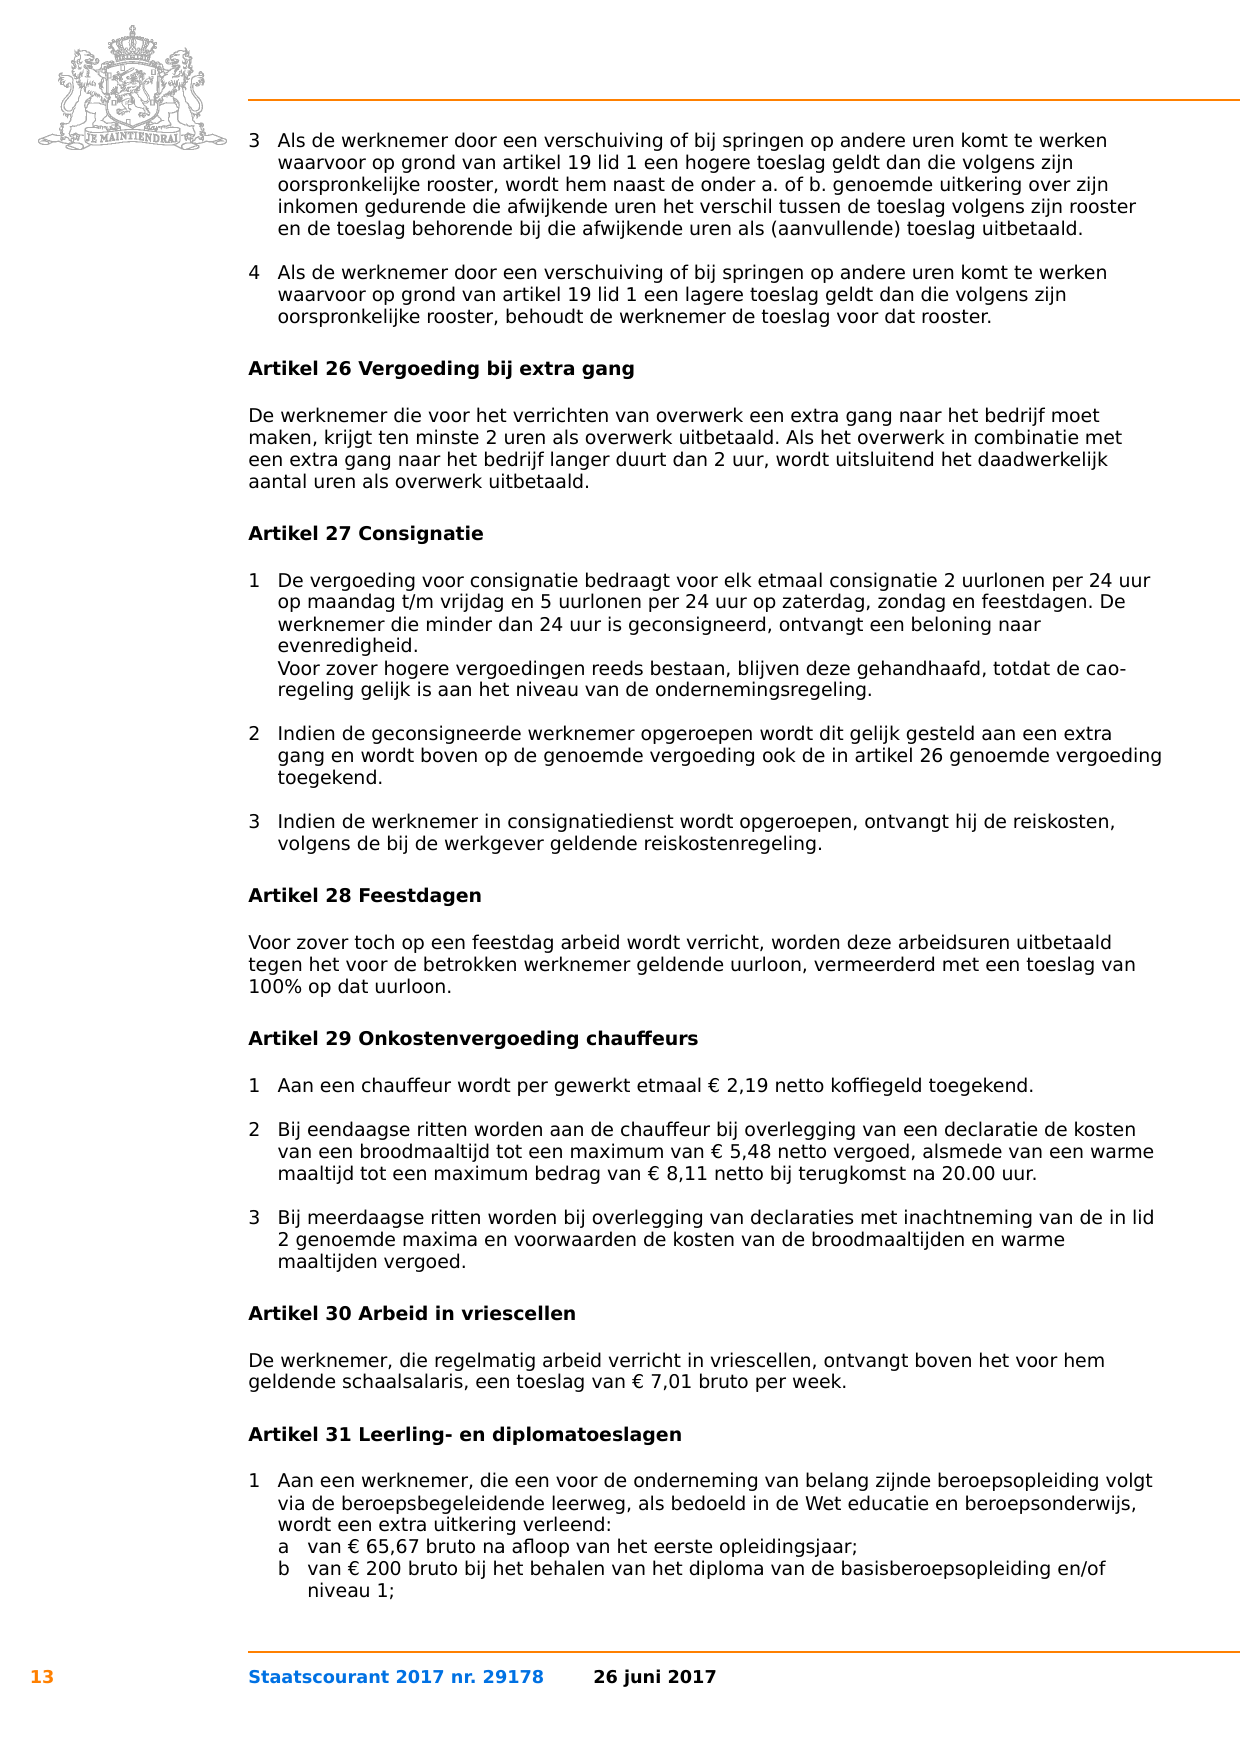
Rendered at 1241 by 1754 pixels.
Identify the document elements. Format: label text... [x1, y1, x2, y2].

subtitle Artikel 31 Leerling- en diplomatoeslagen [248, 1423, 1163, 1445]
text 4 Als de werknemer door een verschuiving of bij springen op andere uren komt te werken waarvoor op grond van artikel 19 lid 1 een lagere toeslag geldt dan die volgens zijn oorspronkelijke rooster, behoudt de werknemer de toeslag voor dat rooster. [248, 262, 1163, 328]
text 1 Aan een chauffeur wordt per gewerkt etmaal € 2,19 netto koffiegeld toegekend. [248, 1075, 1163, 1097]
text 3 Bij meerdaagse ritten worden bij overlegging van declaraties met inachtneming van de in lid 2 genoemde maxima en voorwaarden de kosten van de broodmaaltijden en warme maaltijden vergoed. [248, 1207, 1163, 1272]
subtitle Artikel 29 Onkostenvergoeding chauffeurs [248, 1028, 1163, 1050]
text De werknemer, die regelmatig arbeid verricht in vriescellen, ontvangt boven het voor hem geldende schaalsalaris, een toeslag van € 7,01 bruto per week. [248, 1349, 1163, 1393]
subtitle Artikel 26 Vergoeding bij extra gang [248, 358, 1163, 379]
text De werknemer die voor het verrichten van overwerk een extra gang naar het bedrijf moet maken, krijgt ten minste 2 uren als overwerk uitbetaald. Als het overwerk in combinatie met een extra gang naar het bedrijf langer duurt dan 2 uur, wordt uitsluitend het daadwerkelijk aantal uren als overwerk uitbetaald. [248, 404, 1163, 492]
text 3 Indien de werknemer in consignatiedienst wordt opgeroepen, ontvangt hij de reiskosten, volgens de bij de werkgever geldende reiskostenregeling. [248, 811, 1163, 855]
text 2 Indien de geconsigneerde werknemer opgeroepen wordt dit gelijk gesteld aan een extra gang en wordt boven op de genoemde vergoeding ook de in artikel 26 genoemde vergoeding toegekend. [248, 723, 1163, 789]
text 2 Bij eendaagse ritten worden aan de chauffeur bij overlegging van een declaratie de kosten van een broodmaaltijd tot een maximum van € 5,48 netto vergoed, alsmede van een warme maaltijd tot een maximum bedrag van € 8,11 netto bij terugkomst na 20.00 uur. [248, 1119, 1163, 1185]
text Voor zover toch op een feestdag arbeid wordt verricht, worden deze arbeidsuren uitbetaald tegen het voor de betrokken werknemer geldende uurloon, vermeerderd met een toeslag van 100% op dat uurloon. [248, 932, 1163, 998]
text a van € 65,67 bruto na afloop van het eerste opleidingsjaar; [278, 1536, 1163, 1558]
text b van € 200 bruto bij het behalen van het diploma van de basisberoepsopleiding en/of niveau 1; [278, 1558, 1163, 1602]
text 1 De vergoeding voor consignatie bedraagt voor elk etmaal consignatie 2 uurlonen per 24 uur op maandag t/m vrijdag en 5 uurlonen per 24 uur op zaterdag, zondag en feestdagen. De werknemer die minder dan 24 uur is geconsigneerd, ontvangt een beloning naar evenredigheid. [248, 569, 1163, 657]
subtitle Artikel 27 Consignatie [248, 522, 1163, 544]
picture [38, 25, 227, 150]
subtitle Artikel 28 Feestdagen [248, 885, 1163, 907]
text 1 Aan een werknemer, die een voor de onderneming van belang zijnde beroepsopleiding volgt via de beroepsbegeleidende leerweg, als bedoeld in de Wet educatie en beroepsonderwijs, wordt een extra uitkering verleend: [248, 1470, 1163, 1536]
text 3 Als de werknemer door een verschuiving of bij springen op andere uren komt te werken waarvoor op grond van artikel 19 lid 1 een hogere toeslag geldt dan die volgens zijn oorspronkelijke rooster, wordt hem naast de onder a. of b. genoemde uitkering over zijn inkomen gedurende die afwijkende uren het verschil tussen de toeslag volgens zijn rooster en de toeslag behorende bij die afwijkende uren als (aanvullende) toeslag uitbetaald. [248, 130, 1163, 240]
text Voor zover hogere vergoedingen reeds bestaan, blijven deze gehandhaafd, totdat de cao- regeling gelijk is aan het niveau van de ondernemingsregeling. [277, 657, 1163, 701]
subtitle Artikel 30 Arbeid in vriescellen [248, 1302, 1163, 1324]
